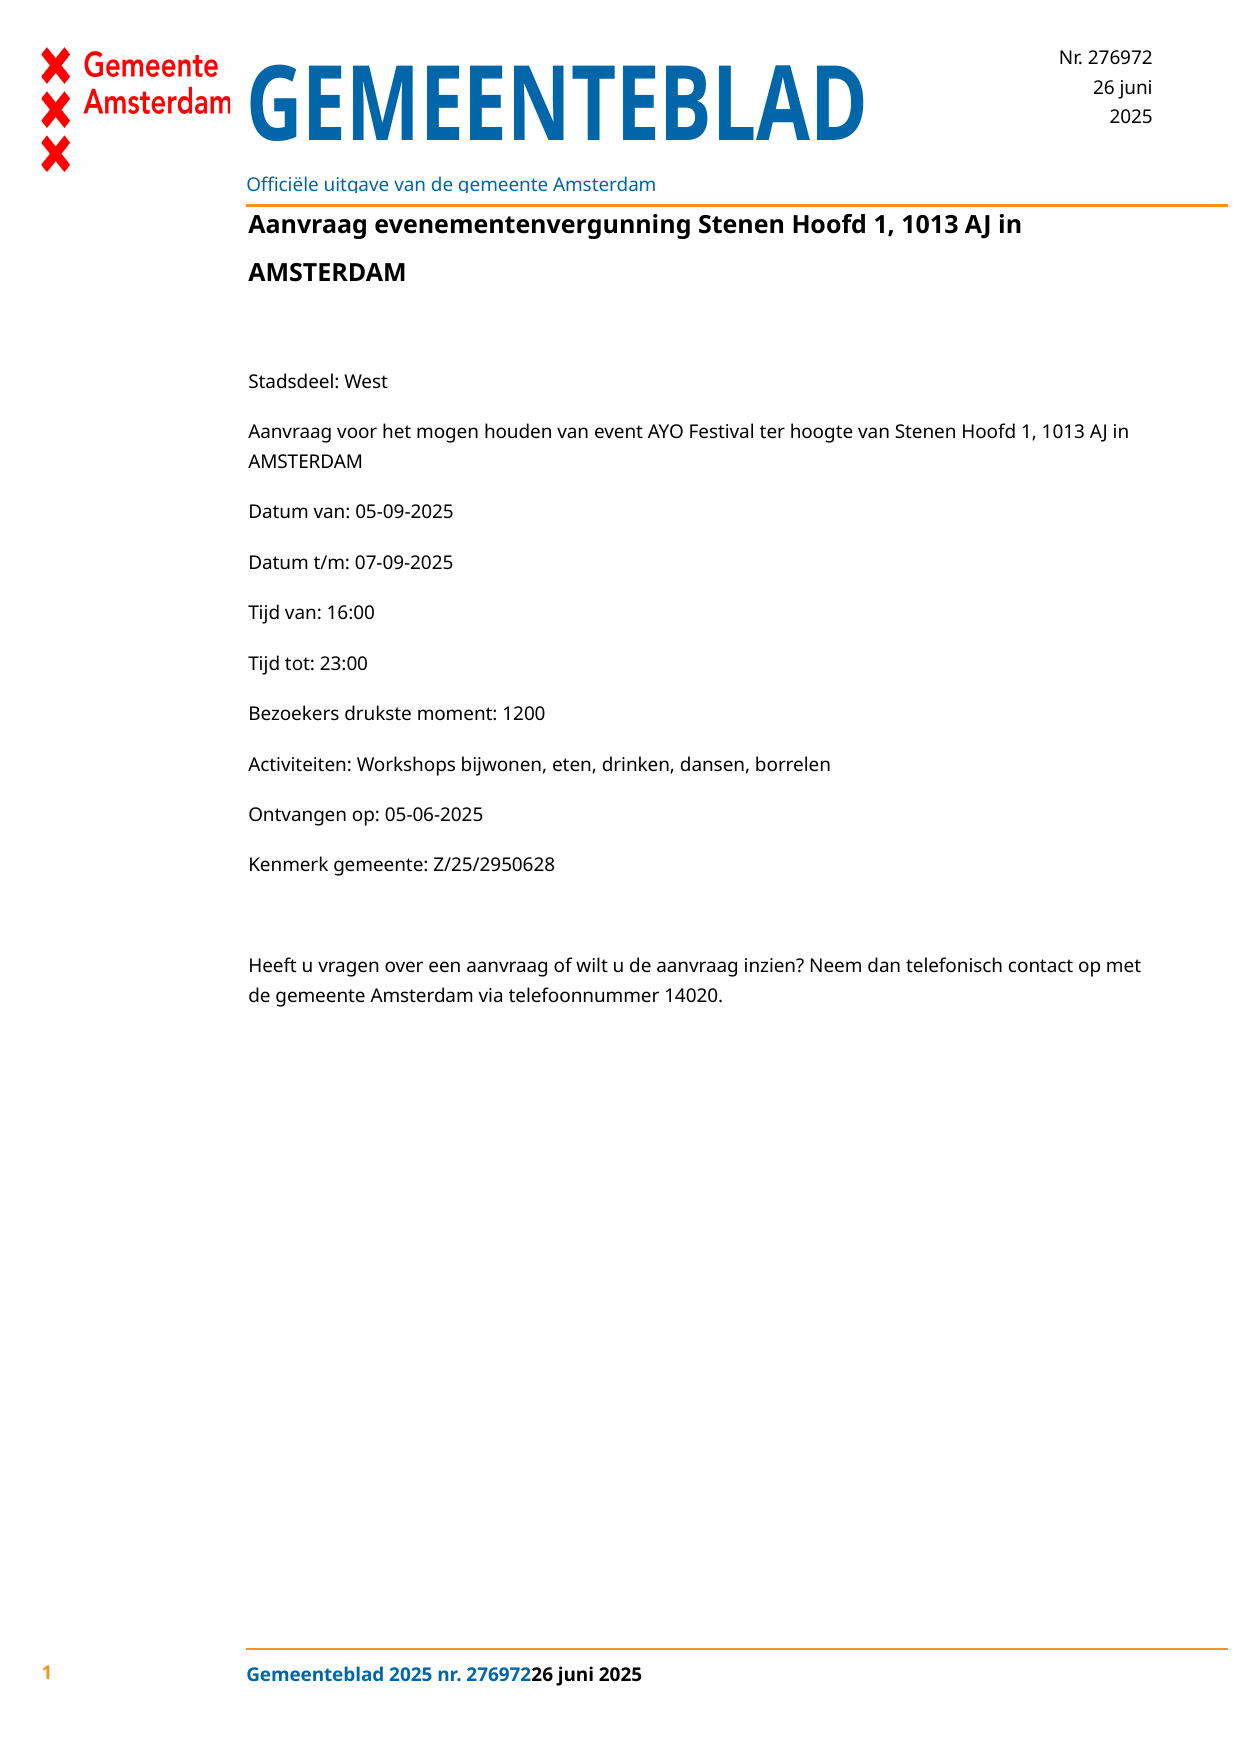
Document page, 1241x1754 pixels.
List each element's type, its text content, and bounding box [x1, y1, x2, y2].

text Bezoekers drukste moment: 1200 [248, 700, 1152, 726]
text Ontvangen op: 05-06-2025 [248, 801, 1152, 827]
text Tijd tot: 23:00 [248, 650, 1152, 676]
text Heeft u vragen over een aanvraag of wilt u de aanvraag inzien? Neem dan telefonisch contact op met de gemeente Amsterdam via telefoonnummer 14020. [248, 952, 1152, 1008]
picture [41, 47, 231, 172]
text Aanvraag voor het mogen houden van event AYO Festival ter hoogte van Stenen Hoofd 1, 1013 AJ in AMSTERDAM [248, 419, 1152, 474]
text Tijd van: 16:00 [248, 599, 1152, 625]
text Datum t/m: 07-09-2025 [248, 549, 1152, 575]
text Kenmerk gemeente: Z/25/2950628 [248, 852, 1152, 877]
text Stadsdeel: West [248, 368, 1152, 394]
text Datum van: 05-09-2025 [248, 499, 1152, 524]
text Activiteiten: Workshops bijwonen, eten, drinken, dansen, borrelen [248, 751, 1152, 777]
text Aanvraag evenementenvergunning Stenen Hoofd 1, 1013 AJ in AMSTERDAM [248, 207, 1152, 288]
